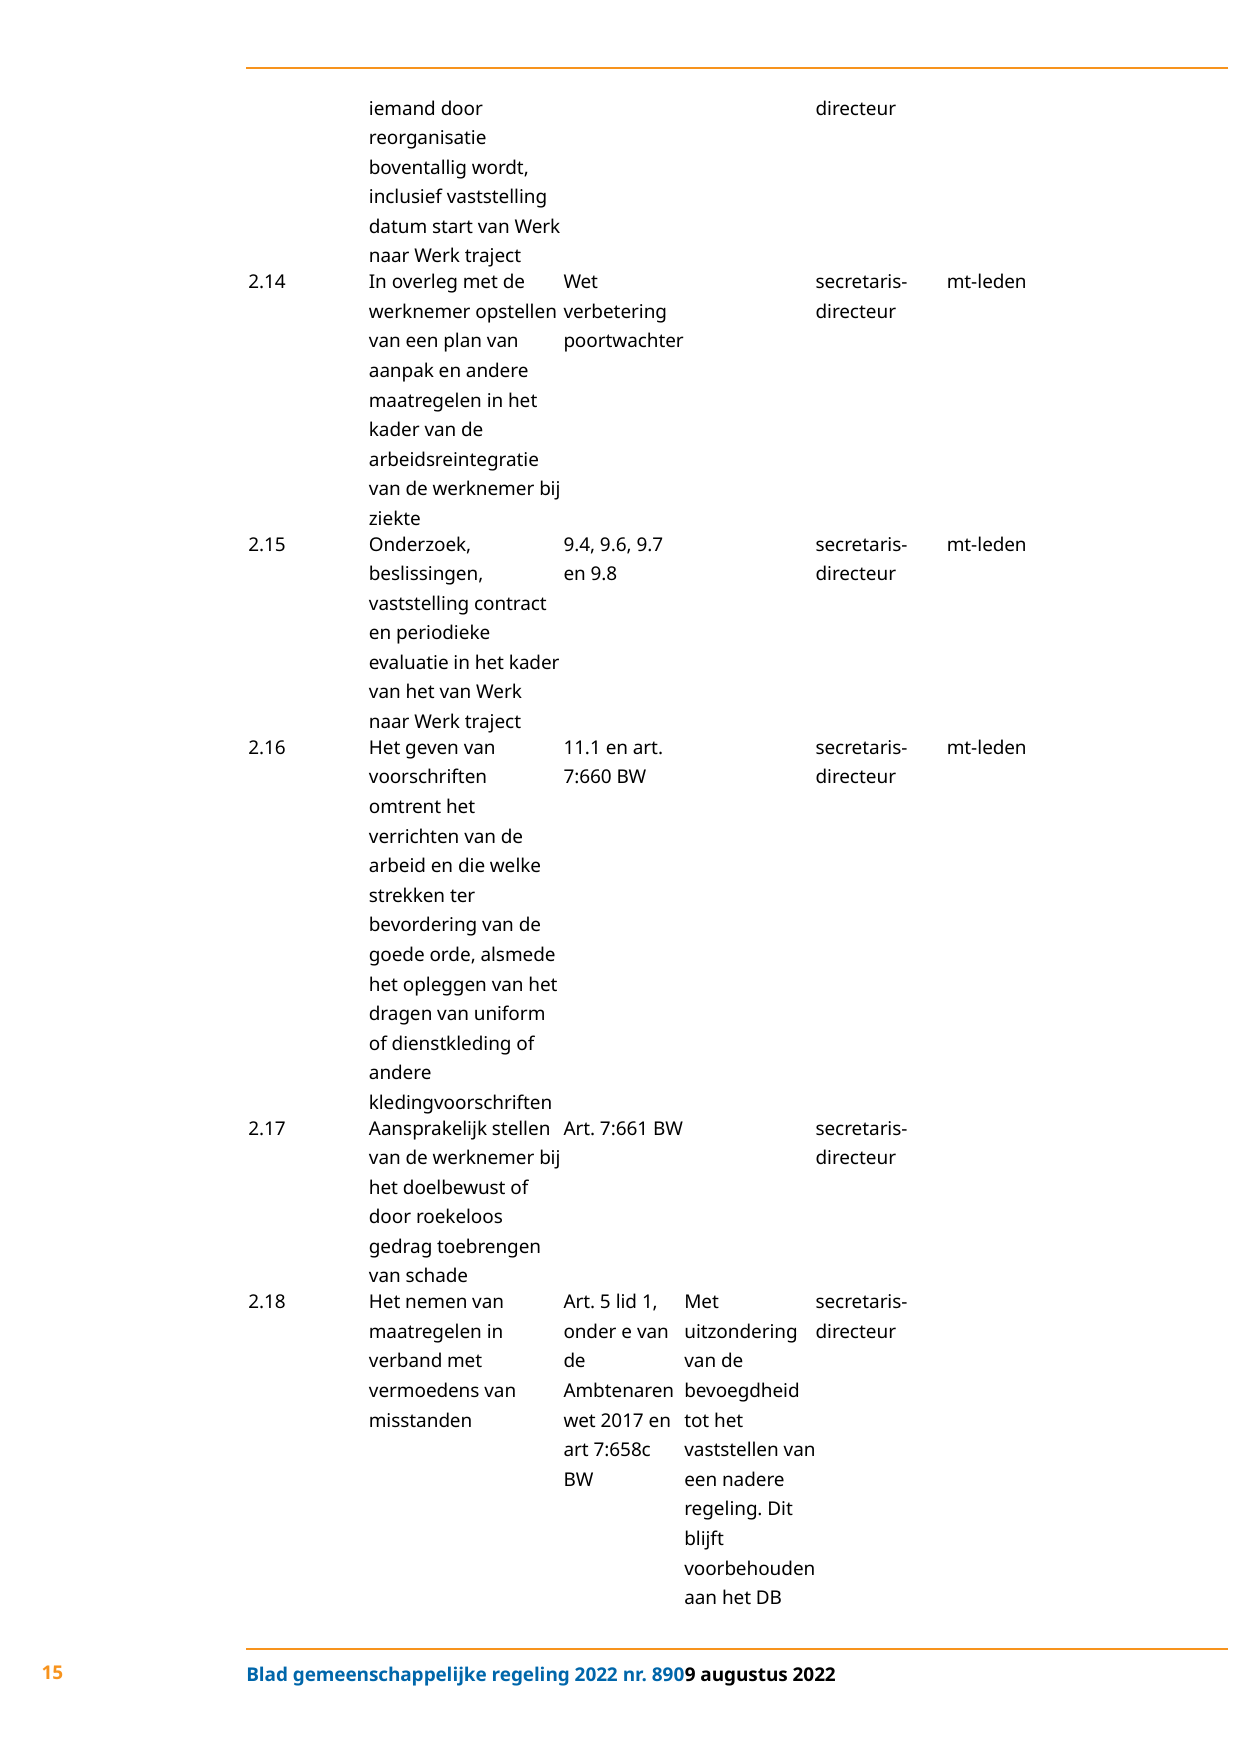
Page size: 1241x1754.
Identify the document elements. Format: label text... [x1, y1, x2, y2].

table_cell [947, 1115, 1152, 1288]
table_cell Het nemen van maatregelen in verband met vermoedens van misstanden [369, 1289, 563, 1610]
table_cell Onderzoek, beslissingen, vaststelling contract en periodieke evaluatie in het kader van het van Werk naar Werk traject [369, 531, 563, 734]
table_cell iemand door reorganisatie boventallig wordt, inclusief vaststelling datum start van Werk naar Werk traject [369, 95, 563, 268]
table_cell [684, 1115, 815, 1288]
table_cell 2.17 [248, 1115, 369, 1288]
table_cell [563, 95, 684, 268]
table_cell 9.4, 9.6, 9.7 en 9.8 [563, 531, 684, 734]
table_cell In overleg met de werknemer opstellen van een plan van aanpak en andere maatregelen in het kader van de arbeidsreintegratie van de werknemer bij ziekte [369, 269, 563, 531]
table_cell 11.1 en art. 7:660 BW [563, 734, 684, 1115]
table_cell mt-leden [947, 531, 1152, 734]
table_cell Wet verbetering poortwachter [563, 269, 684, 531]
table_cell [248, 95, 369, 268]
picture [41, 47, 231, 172]
table_cell secretaris-directeur [815, 734, 947, 1115]
table_cell Met uitzondering van de bevoegdheid tot het vaststellen van een nadere regeling. Dit blijft voorbehouden aan het DB [684, 1289, 815, 1610]
table_cell 2.16 [248, 734, 369, 1115]
table_cell [684, 95, 815, 268]
table_cell mt-leden [947, 269, 1152, 531]
table_cell secretaris-directeur [815, 1289, 947, 1610]
table_cell directeur [815, 95, 947, 268]
table_cell [947, 1289, 1152, 1610]
table_cell Het geven van voorschriften omtrent het verrichten van de arbeid en die welke strekken ter bevordering van de goede orde, alsmede het opleggen van het dragen van uniform of dienstkleding of andere kledingvoorschriften [369, 734, 563, 1115]
table_cell [684, 269, 815, 531]
table_cell [684, 734, 815, 1115]
table_cell [684, 531, 815, 734]
table_cell 2.14 [248, 269, 369, 531]
table_cell secretaris-directeur [815, 269, 947, 531]
table_cell secretaris-directeur [815, 531, 947, 734]
table_cell Art. 7:661 BW [563, 1115, 684, 1288]
table_cell 2.15 [248, 531, 369, 734]
table_cell Aansprakelijk stellen van de werknemer bij het doelbewust of door roekeloos gedrag toebrengen van schade [369, 1115, 563, 1288]
table_cell [947, 95, 1152, 268]
table_cell Art. 5 lid 1, onder e van de Ambtenaren wet 2017 en art 7:658c BW [563, 1289, 684, 1610]
table_cell secretaris-directeur [815, 1115, 947, 1288]
table_cell 2.18 [248, 1289, 369, 1610]
table_cell mt-leden [947, 734, 1152, 1115]
